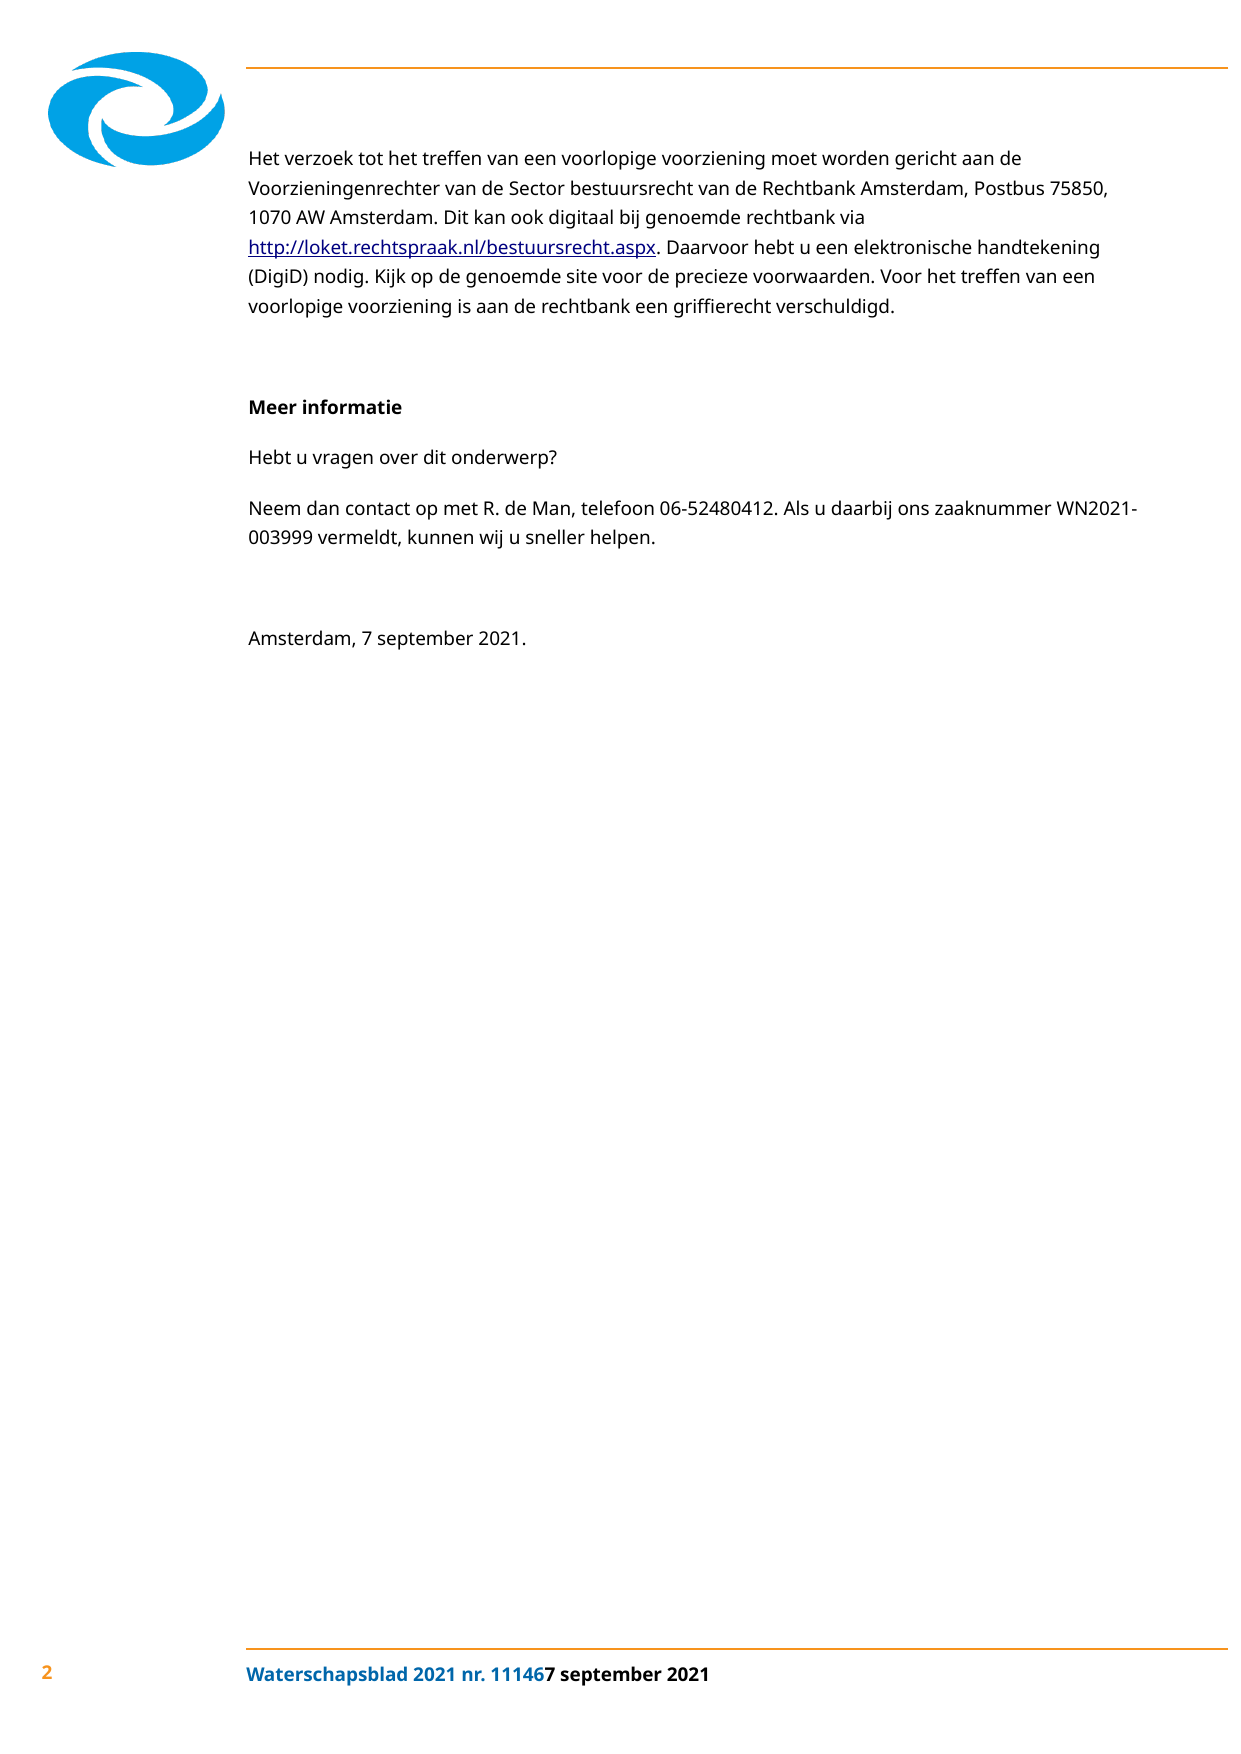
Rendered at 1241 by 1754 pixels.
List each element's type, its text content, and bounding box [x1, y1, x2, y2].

text Amsterdam, 7 september 2021. [248, 625, 1152, 651]
text Hebt u vragen over dit onderwerp? [248, 444, 1152, 470]
text Neem dan contact op met R. de Man, telefoon 06-52480412. Als u daarbij ons zaaknummer WN2021-003999 vermeldt, kunnen wij u sneller helpen. [248, 495, 1152, 550]
text Het verzoek tot het treffen van een voorlopige voorziening moet worden gericht aan de Voorzieningenrechter van de Sector bestuursrecht van de Rechtbank Amsterdam, Postbus 75850, 1070 AW Amsterdam. Dit kan ook digitaal bij genoemde rechtbank via http://loket.rechtspraak.nl/bestuursrecht.aspx. Daarvoor hebt u een elektronische handtekening (DigiD) nodig. Kijk op de genoemde site voor de precieze voorwaarden. Voor het treffen van een voorlopige voorziening is aan de rechtbank een griffierecht verschuldigd. [248, 145, 1152, 319]
picture [41, 47, 231, 172]
text Meer informatie [248, 394, 1152, 420]
